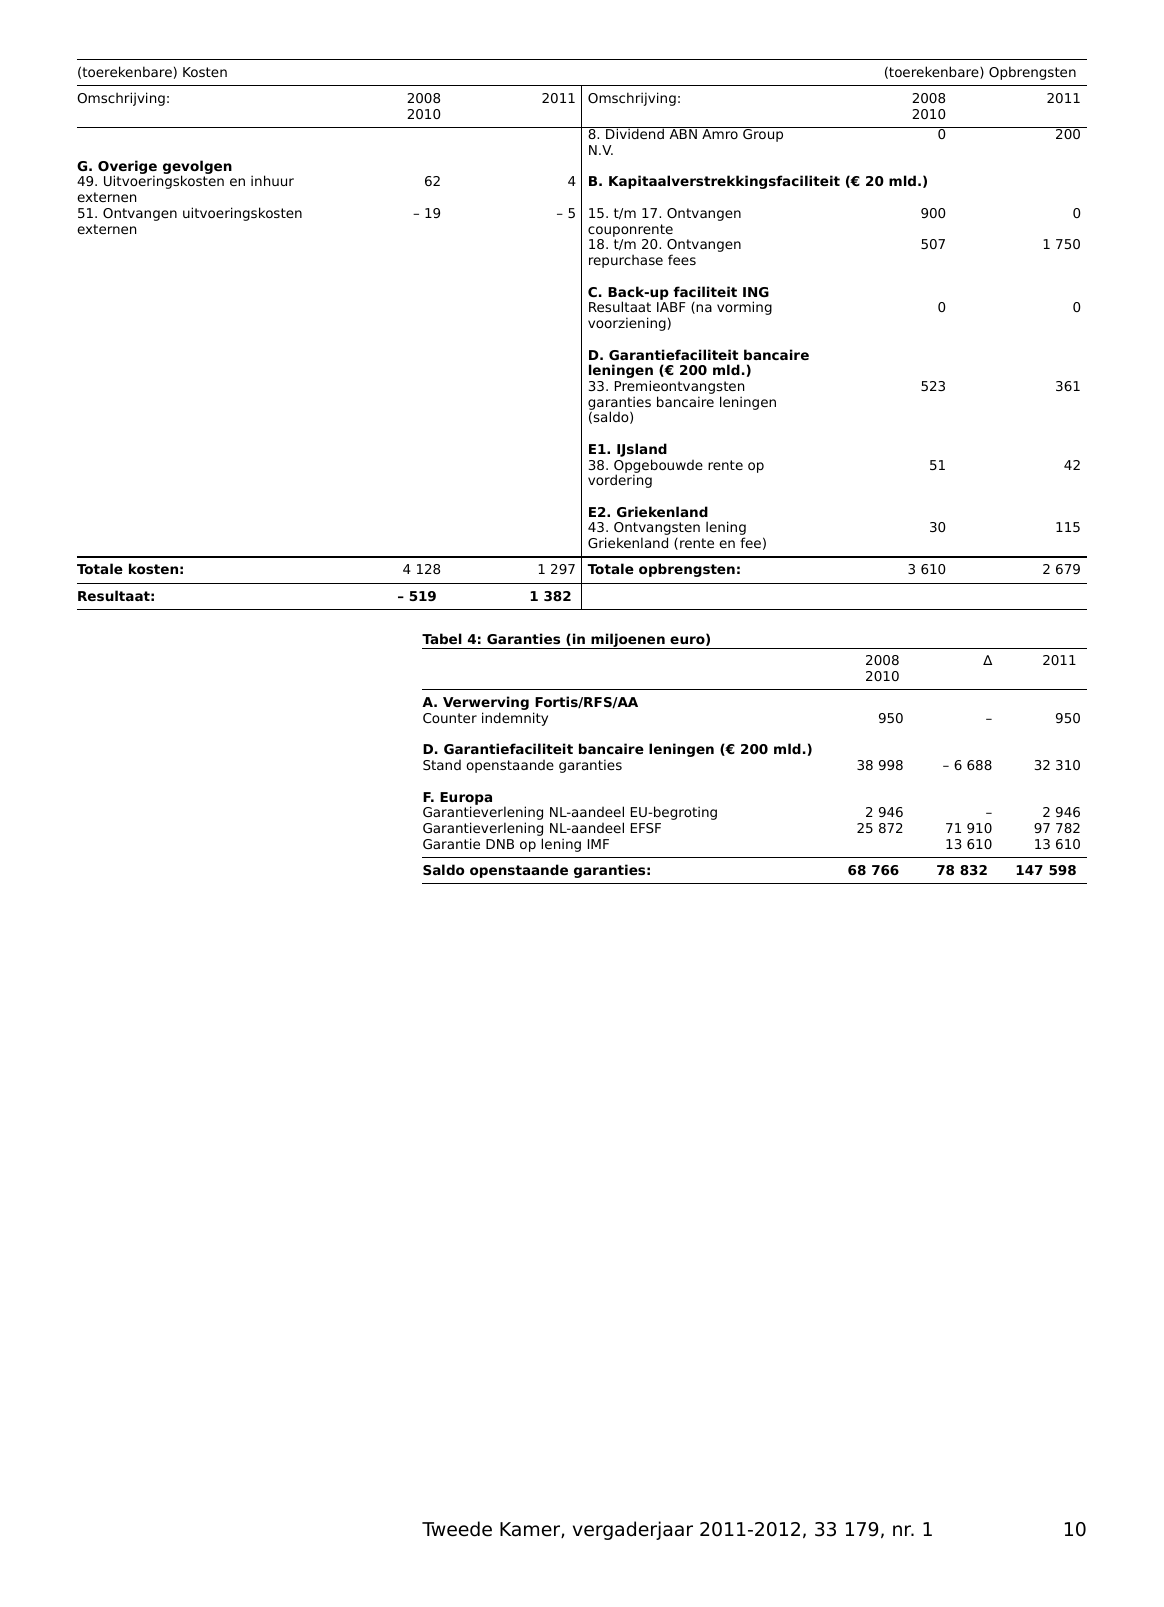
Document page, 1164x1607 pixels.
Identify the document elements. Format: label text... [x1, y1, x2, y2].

table_cell [998, 742, 1087, 758]
table_cell F. Europa [422, 789, 821, 805]
table_cell 62 [313, 174, 447, 206]
table_cell [313, 300, 447, 332]
table_cell [817, 442, 952, 457]
table_cell [952, 284, 1087, 300]
table_cell 3 610 [817, 558, 952, 583]
table_cell 8. Dividend ABN Amro Group N.V. [582, 128, 817, 158]
table_cell 2008 2010 [821, 649, 909, 689]
table_cell [910, 690, 998, 711]
table_cell [313, 347, 447, 379]
table_cell [817, 332, 952, 347]
table_cell B. Kapitaalverstrekkingsfaciliteit (€ 20 mld.) [582, 174, 1087, 206]
table_cell 4 128 [313, 558, 447, 583]
table_cell [821, 726, 909, 742]
table_cell 71 910 [910, 821, 998, 837]
table_cell – [910, 711, 998, 726]
table_cell [77, 237, 312, 269]
table_cell [313, 489, 447, 504]
table_cell [821, 789, 909, 805]
table_cell 2 679 [952, 558, 1087, 583]
table_cell [447, 347, 581, 379]
table_cell [582, 584, 817, 609]
table_cell 2011 [998, 649, 1087, 689]
table_cell [952, 489, 1087, 504]
table_cell [998, 789, 1087, 805]
table_cell [817, 426, 952, 442]
table_cell [910, 726, 998, 742]
table_cell 13 610 [998, 837, 1087, 857]
table_cell [77, 269, 312, 284]
table_header (toerekenbare) Kosten [77, 60, 582, 85]
table_cell [313, 128, 447, 158]
table_cell [582, 269, 817, 284]
table_cell [447, 426, 581, 442]
table_cell 13 610 [910, 837, 998, 857]
table_cell 2011 [952, 86, 1087, 127]
table_cell 1 297 [447, 558, 581, 583]
table_cell 33. Premieontvangsten garanties bancaire leningen (saldo) [582, 379, 817, 426]
table_cell [313, 379, 447, 426]
table_cell [77, 505, 312, 520]
table_cell [77, 458, 312, 489]
table_cell [313, 458, 447, 489]
table_cell 507 [817, 237, 952, 269]
table_cell [313, 237, 447, 269]
table_cell [998, 774, 1087, 789]
table_cell 523 [817, 379, 952, 426]
table_cell [313, 442, 447, 457]
table_cell 43. Ontvangsten lening Griekenland (rente en fee) [582, 520, 817, 556]
table_cell [910, 789, 998, 805]
table_cell [77, 442, 312, 457]
table_cell – 5 [447, 206, 581, 237]
table_cell [447, 442, 581, 457]
table_cell [582, 426, 817, 442]
table_cell 49. Uitvoeringskosten en inhuur externen [77, 174, 312, 206]
table_cell [313, 505, 447, 520]
table_header Tabel 4: Garanties (in miljoenen euro) [422, 632, 1087, 647]
table_cell Totale opbrengsten: [582, 558, 817, 583]
table_cell E1. IJsland [582, 442, 817, 457]
table_cell – [910, 805, 998, 821]
table_cell [447, 458, 581, 489]
table_cell 42 [952, 458, 1087, 489]
table_cell 97 782 [998, 821, 1087, 837]
table_cell [998, 690, 1087, 711]
table_cell – 6 688 [910, 758, 998, 774]
table_cell [952, 269, 1087, 284]
table_cell 0 [952, 300, 1087, 332]
table_cell 51 [817, 458, 952, 489]
table_cell [447, 505, 581, 520]
table_cell [447, 237, 581, 269]
table_cell [821, 837, 909, 857]
table_cell 15. t/m 17. Ontvangen couponrente [582, 206, 817, 237]
table_cell [447, 300, 581, 332]
table_cell 200 [952, 128, 1087, 158]
table_cell [817, 584, 952, 609]
table_cell [952, 505, 1087, 520]
table_cell [817, 505, 952, 520]
table_cell [952, 584, 1087, 609]
table_cell [817, 489, 952, 504]
table_cell 78 832 [910, 858, 998, 883]
table_cell [422, 649, 821, 689]
table_cell 38 998 [821, 758, 909, 774]
table_cell 68 766 [821, 858, 909, 883]
table_cell [582, 489, 817, 504]
table_cell [313, 520, 447, 556]
table_cell [821, 690, 909, 711]
table_cell [77, 379, 312, 426]
table_cell D. Garantiefaciliteit bancaire leningen (€ 200 mld.) [582, 347, 817, 379]
table_cell 115 [952, 520, 1087, 556]
table_cell [952, 332, 1087, 347]
table_cell 0 [952, 206, 1087, 237]
table_cell [447, 269, 581, 284]
table_cell [447, 332, 581, 347]
table_cell [422, 774, 821, 789]
table_cell [447, 284, 581, 300]
table_cell ∆ [910, 649, 998, 689]
table_cell Resultaat IABF (na vorming voorziening) [582, 300, 817, 332]
table_cell 18. t/m 20. Ontvangen repurchase fees [582, 237, 817, 269]
table_cell [998, 726, 1087, 742]
table_cell [582, 332, 817, 347]
table_cell 2011 [447, 86, 581, 127]
table_cell 1 750 [952, 237, 1087, 269]
table_cell [313, 426, 447, 442]
table_cell [952, 442, 1087, 457]
table_cell [582, 159, 1087, 174]
table_cell [313, 332, 447, 347]
table_cell [447, 128, 581, 158]
table_cell 2008 2010 [313, 86, 447, 127]
table_cell 361 [952, 379, 1087, 426]
table_cell E2. Griekenland [582, 505, 817, 520]
table_cell G. Overige gevolgen [77, 159, 581, 174]
table_cell Garantie DNB op lening IMF [422, 837, 821, 857]
table_cell [77, 284, 312, 300]
table_cell [77, 489, 312, 504]
table_cell 0 [817, 128, 952, 158]
table_cell [910, 742, 998, 758]
table_cell – 19 [313, 206, 447, 237]
table_cell [313, 284, 447, 300]
table_cell Resultaat: [77, 584, 312, 609]
table_cell Stand openstaande garanties [422, 758, 821, 774]
table_cell 147 598 [998, 858, 1087, 883]
table_cell [77, 426, 312, 442]
table_cell 32 310 [998, 758, 1087, 774]
table_cell [952, 347, 1087, 379]
table_cell 2008 2010 [817, 86, 952, 127]
table_cell [817, 347, 952, 379]
table_cell 25 872 [821, 821, 909, 837]
table_cell [817, 269, 952, 284]
table_cell 4 [447, 174, 581, 206]
table_cell C. Back-up faciliteit ING [582, 284, 817, 300]
table_cell [77, 520, 312, 556]
table_cell 2 946 [821, 805, 909, 821]
table_cell A. Verwerving Fortis/RFS/AA [422, 690, 821, 711]
table_header (toerekenbare) Opbrengsten [582, 60, 1087, 85]
table_cell [313, 269, 447, 284]
table_cell Counter indemnity [422, 711, 821, 726]
table_cell [910, 774, 998, 789]
table_cell 38. Opgebouwde rente op vordering [582, 458, 817, 489]
table_cell 1 382 [447, 584, 581, 609]
table_cell [77, 347, 312, 379]
table_cell Omschrijving: [77, 86, 312, 127]
table_cell Omschrijving: [582, 86, 817, 127]
table_cell [817, 284, 952, 300]
table_cell Garantieverlening NL-aandeel EU-begroting [422, 805, 821, 821]
table_cell [821, 742, 909, 758]
table_cell [77, 300, 312, 332]
table_cell 30 [817, 520, 952, 556]
table_cell – 519 [313, 584, 447, 609]
table_cell 950 [998, 711, 1087, 726]
table_cell 900 [817, 206, 952, 237]
table_cell [952, 426, 1087, 442]
table_cell [447, 520, 581, 556]
table_cell [447, 379, 581, 426]
table_cell Garantieverlening NL-aandeel EFSF [422, 821, 821, 837]
table_cell 950 [821, 711, 909, 726]
table_cell [821, 774, 909, 789]
table_cell [77, 332, 312, 347]
table_cell [77, 128, 312, 158]
table_cell [422, 726, 821, 742]
table_cell Totale kosten: [77, 558, 312, 583]
table_cell 0 [817, 300, 952, 332]
table_cell [447, 489, 581, 504]
table_cell D. Garantiefaciliteit bancaire leningen (€ 200 mld.) [422, 742, 821, 758]
table_cell 51. Ontvangen uitvoeringskosten externen [77, 206, 312, 237]
table_cell Saldo openstaande garanties: [422, 858, 821, 883]
table_cell 2 946 [998, 805, 1087, 821]
